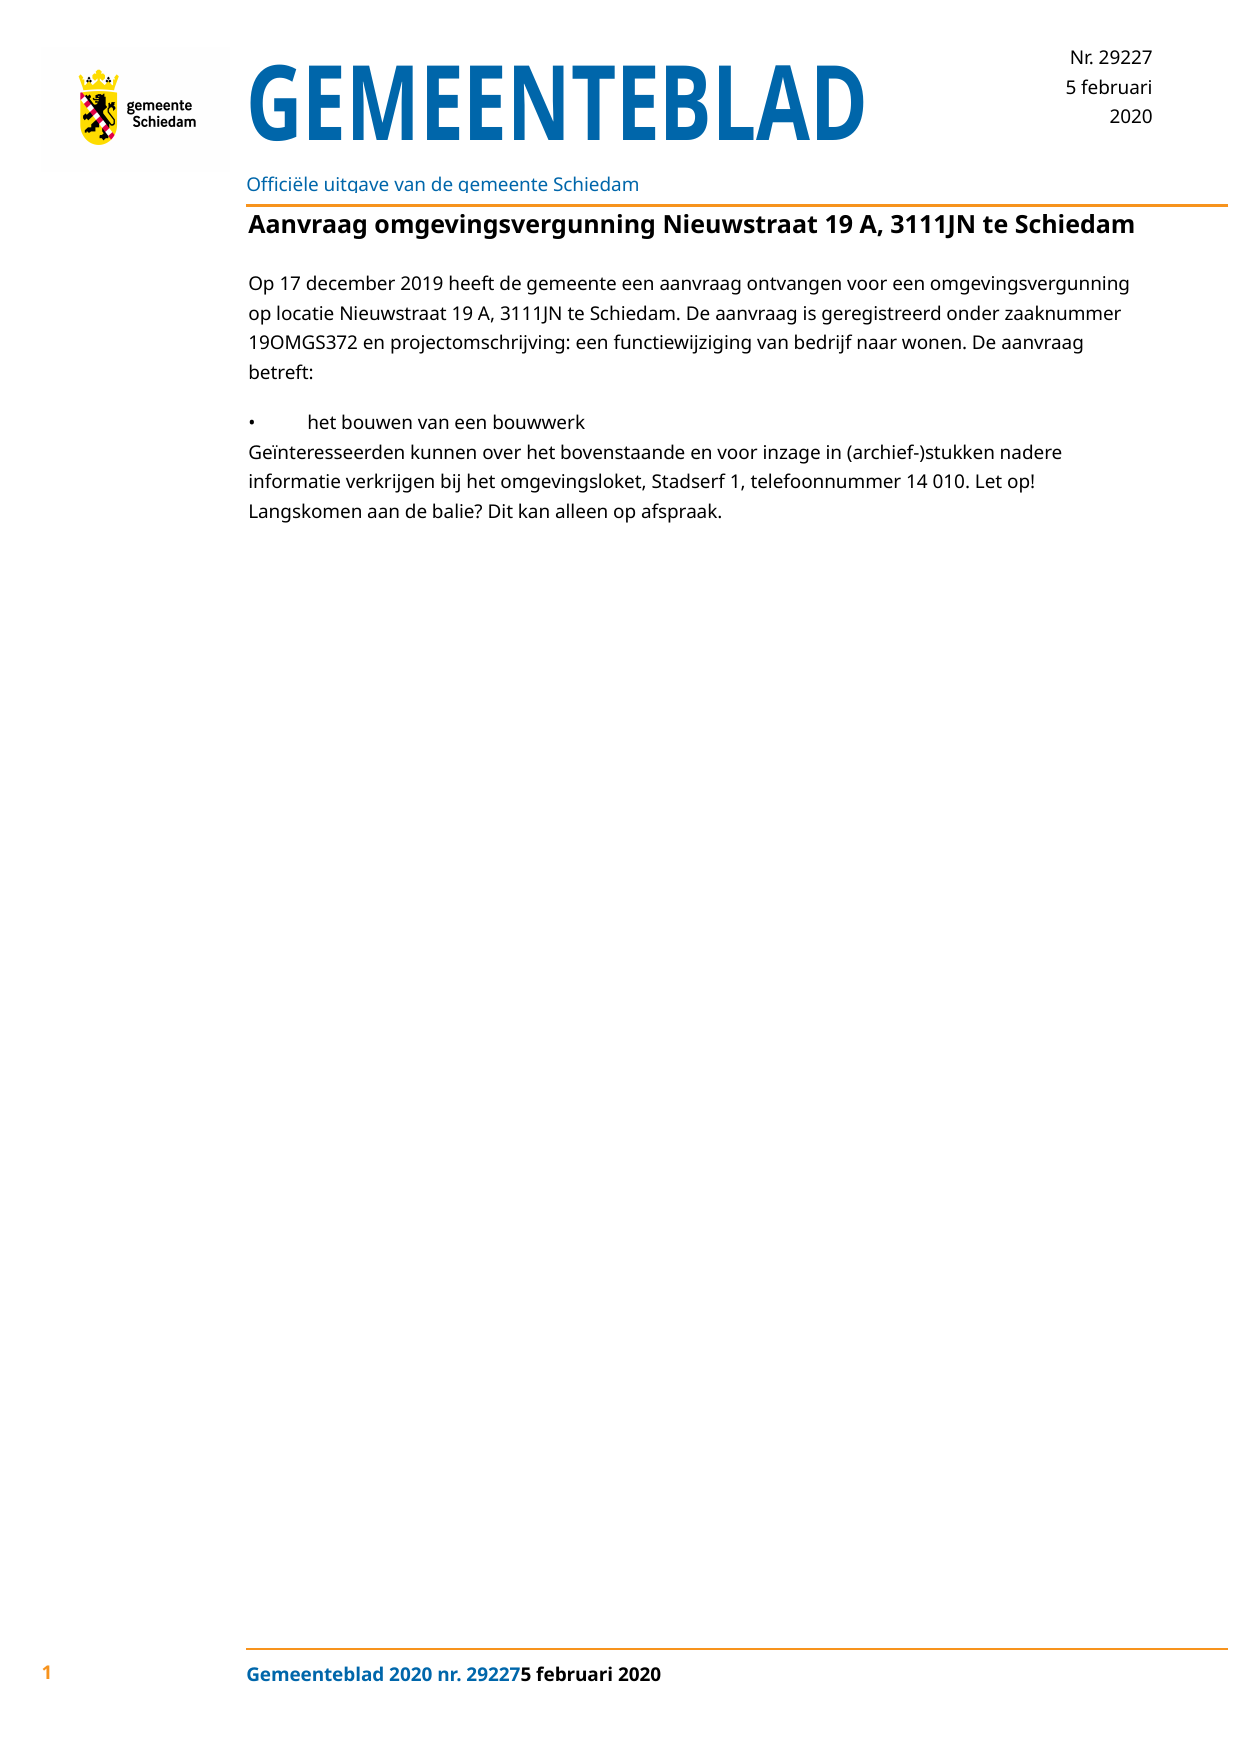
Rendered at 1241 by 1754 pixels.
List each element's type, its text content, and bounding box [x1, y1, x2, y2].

picture [41, 47, 231, 172]
text Geïnteresseerden kunnen over het bovenstaande en voor inzage in (archief-)stukken nadere informatie verkrijgen bij het omgevingsloket, Stadserf 1, telefoonnummer 14 010. Let op! Langskomen aan de balie? Dit kan alleen op afspraak. [248, 439, 1152, 524]
text Op 17 december 2019 heeft de gemeente een aanvraag ontvangen voor een omgevingsvergunning op locatie Nieuwstraat 19 A, 3111JN te Schiedam. De aanvraag is geregistreerd onder zaaknummer 19OMGS372 en projectomschrijving: een functiewijziging van bedrijf naar wonen. De aanvraag betreft: [248, 270, 1152, 385]
text Aanvraag omgevingsvergunning Nieuwstraat 19 A, 3111JN te Schiedam [248, 207, 1152, 241]
list het bouwen van een bouwwerk [248, 409, 1152, 435]
